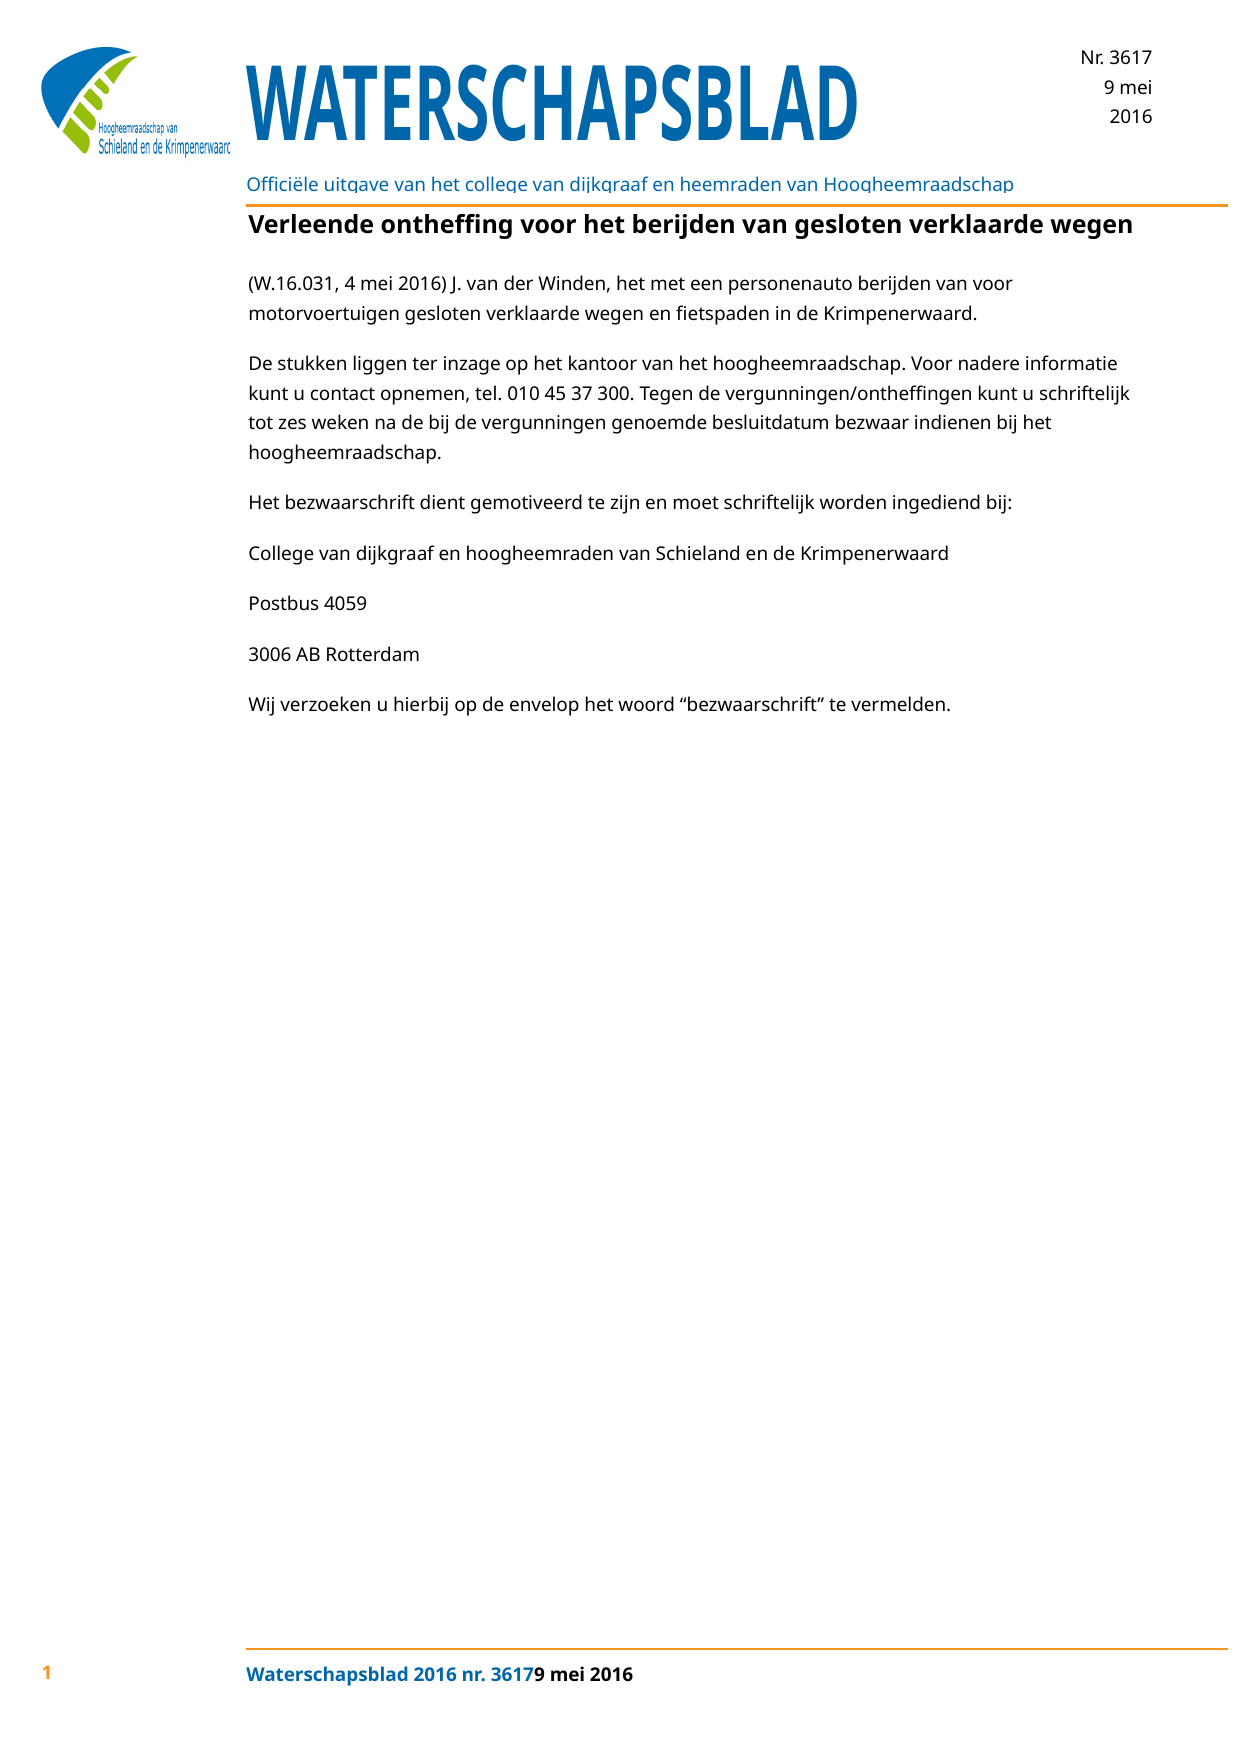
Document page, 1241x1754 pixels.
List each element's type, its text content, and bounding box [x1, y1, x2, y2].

text Het bezwaarschrift dient gemotiveerd te zijn en moet schriftelijk worden ingediend bij: [248, 489, 1152, 515]
text Postbus 4059 [248, 590, 1152, 616]
picture [41, 47, 231, 172]
text De stukken liggen ter inzage op het kantoor van het hoogheemraadschap. Voor nadere informatie kunt u contact opnemen, tel. 010 45 37 300. Tegen de vergunningen/ontheffingen kunt u schriftelijk tot zes weken na de bij de vergunningen genoemde besluitdatum bezwaar indienen bij het hoogheemraadschap. [248, 350, 1152, 465]
text (W.16.031, 4 mei 2016) J. van der Winden, het met een personenauto berijden van voor motorvoertuigen gesloten verklaarde wegen en fietspaden in de Krimpenerwaard. [248, 270, 1152, 326]
text 3006 AB Rotterdam [248, 641, 1152, 666]
text College van dijkgraaf en hoogheemraden van Schieland en de Krimpenerwaard [248, 540, 1152, 566]
text Verleende ontheffing voor het berijden van gesloten verklaarde wegen [248, 207, 1152, 241]
text Wij verzoeken u hierbij op de envelop het woord “bezwaarschrift” te vermelden. [248, 691, 1152, 717]
